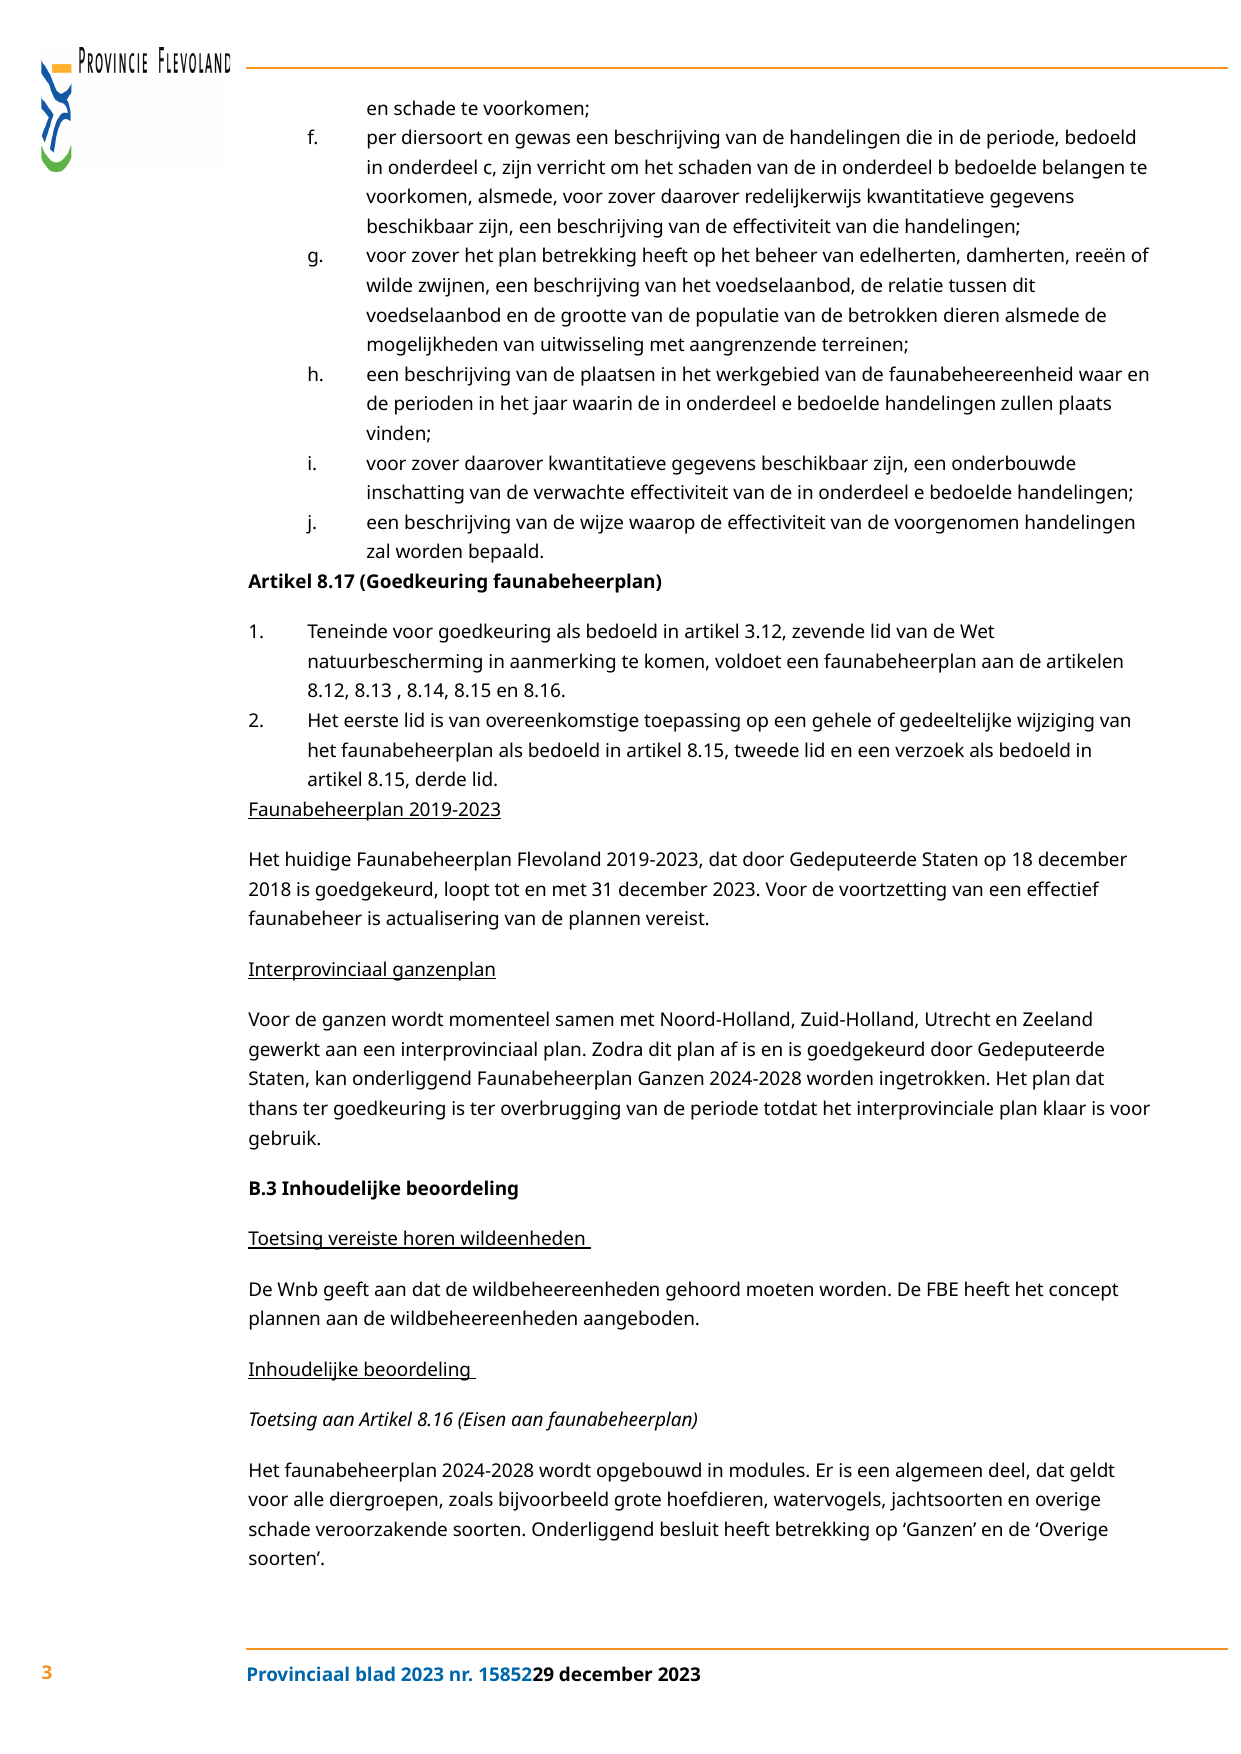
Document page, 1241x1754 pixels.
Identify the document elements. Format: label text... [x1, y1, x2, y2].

list een beschrijving van de wijze waarop de effectiviteit van de voorgenomen handelingen zal worden bepaald. [307, 509, 1152, 564]
list per diersoort en gewas een beschrijving van de handelingen die in de periode, bedoeld in onderdeel c, zijn verricht om het schaden van de in onderdeel b bedoelde belangen te voorkomen, alsmede, voor zover daarover redelijkerwijs kwantitatieve gegevens beschikbaar zijn, een beschrijving van de effectiviteit van die handelingen; [307, 124, 1152, 239]
text Interprovinciaal ganzenplan [248, 956, 1152, 982]
text Het faunabeheerplan 2024-2028 wordt opgebouwd in modules. Er is een algemeen deel, dat geldt voor alle diergroepen, zoals bijvoorbeeld grote hoefdieren, watervogels, jachtsoorten en overige schade veroorzakende soorten. Onderliggend besluit heeft betrekking op ‘Ganzen’ en de ‘Overige soorten’. [248, 1457, 1152, 1571]
text B.3 Inhoudelijke beoordeling [248, 1175, 1152, 1201]
text Artikel 8.17 (Goedkeuring faunabeheerplan) [248, 568, 1152, 594]
picture [41, 47, 231, 172]
list Teneinde voor goedkeuring als bedoeld in artikel 3.12, zevende lid van de Wet natuurbescherming in aanmerking te komen, voldoet een faunabeheerplan aan de artikelen 8.12, 8.13 , 8.14, 8.15 en 8.16. [248, 618, 1152, 703]
text Voor de ganzen wordt momenteel samen met Noord-Holland, Zuid-Holland, Utrecht en Zeeland gewerkt aan een interprovinciaal plan. Zodra dit plan af is en is goedgekeurd door Gedeputeerde Staten, kan onderliggend Faunabeheerplan Ganzen 2024-2028 worden ingetrokken. Het plan dat thans ter goedkeuring is ter overbrugging van de periode totdat het interprovinciale plan klaar is voor gebruik. [248, 1006, 1152, 1151]
text Het huidige Faunabeheerplan Flevoland 2019-2023, dat door Gedeputeerde Staten op 18 december 2018 is goedgekeurd, loopt tot en met 31 december 2023. Voor de voortzetting van een effectief faunabeheer is actualisering van de plannen vereist. [248, 846, 1152, 931]
text De Wnb geeft aan dat de wildbeheereenheden gehoord moeten worden. De FBE heeft het concept plannen aan de wildbeheereenheden aangeboden. [248, 1276, 1152, 1331]
list en schade te voorkomen; [307, 95, 1152, 121]
list een beschrijving van de plaatsen in het werkgebied van de faunabeheereenheid waar en de perioden in het jaar waarin de in onderdeel e bedoelde handelingen zullen plaats vinden; [307, 361, 1152, 446]
text Toetsing vereiste horen wildeenheden [248, 1226, 1152, 1251]
text Inhoudelijke beoordeling [248, 1356, 1152, 1382]
list voor zover daarover kwantitatieve gegevens beschikbaar zijn, een onderbouwde inschatting van de verwachte effectiviteit van de in onderdeel e bedoelde handelingen; [307, 450, 1152, 505]
list voor zover het plan betrekking heeft op het beheer van edelherten, damherten, reeën of wilde zwijnen, een beschrijving van het voedselaanbod, de relatie tussen dit voedselaanbod en de grootte van de populatie van de betrokken dieren alsmede de mogelijkheden van uitwisseling met aangrenzende terreinen; [307, 243, 1152, 357]
text Toetsing aan Artikel 8.16 (Eisen aan faunabeheerplan) [248, 1406, 1152, 1432]
list Het eerste lid is van overeenkomstige toepassing op een gehele of gedeeltelijke wijziging van het faunabeheerplan als bedoeld in artikel 8.15, tweede lid en een verzoek als bedoeld in artikel 8.15, derde lid. [248, 707, 1152, 792]
text Faunabeheerplan 2019-2023 [248, 796, 1152, 822]
